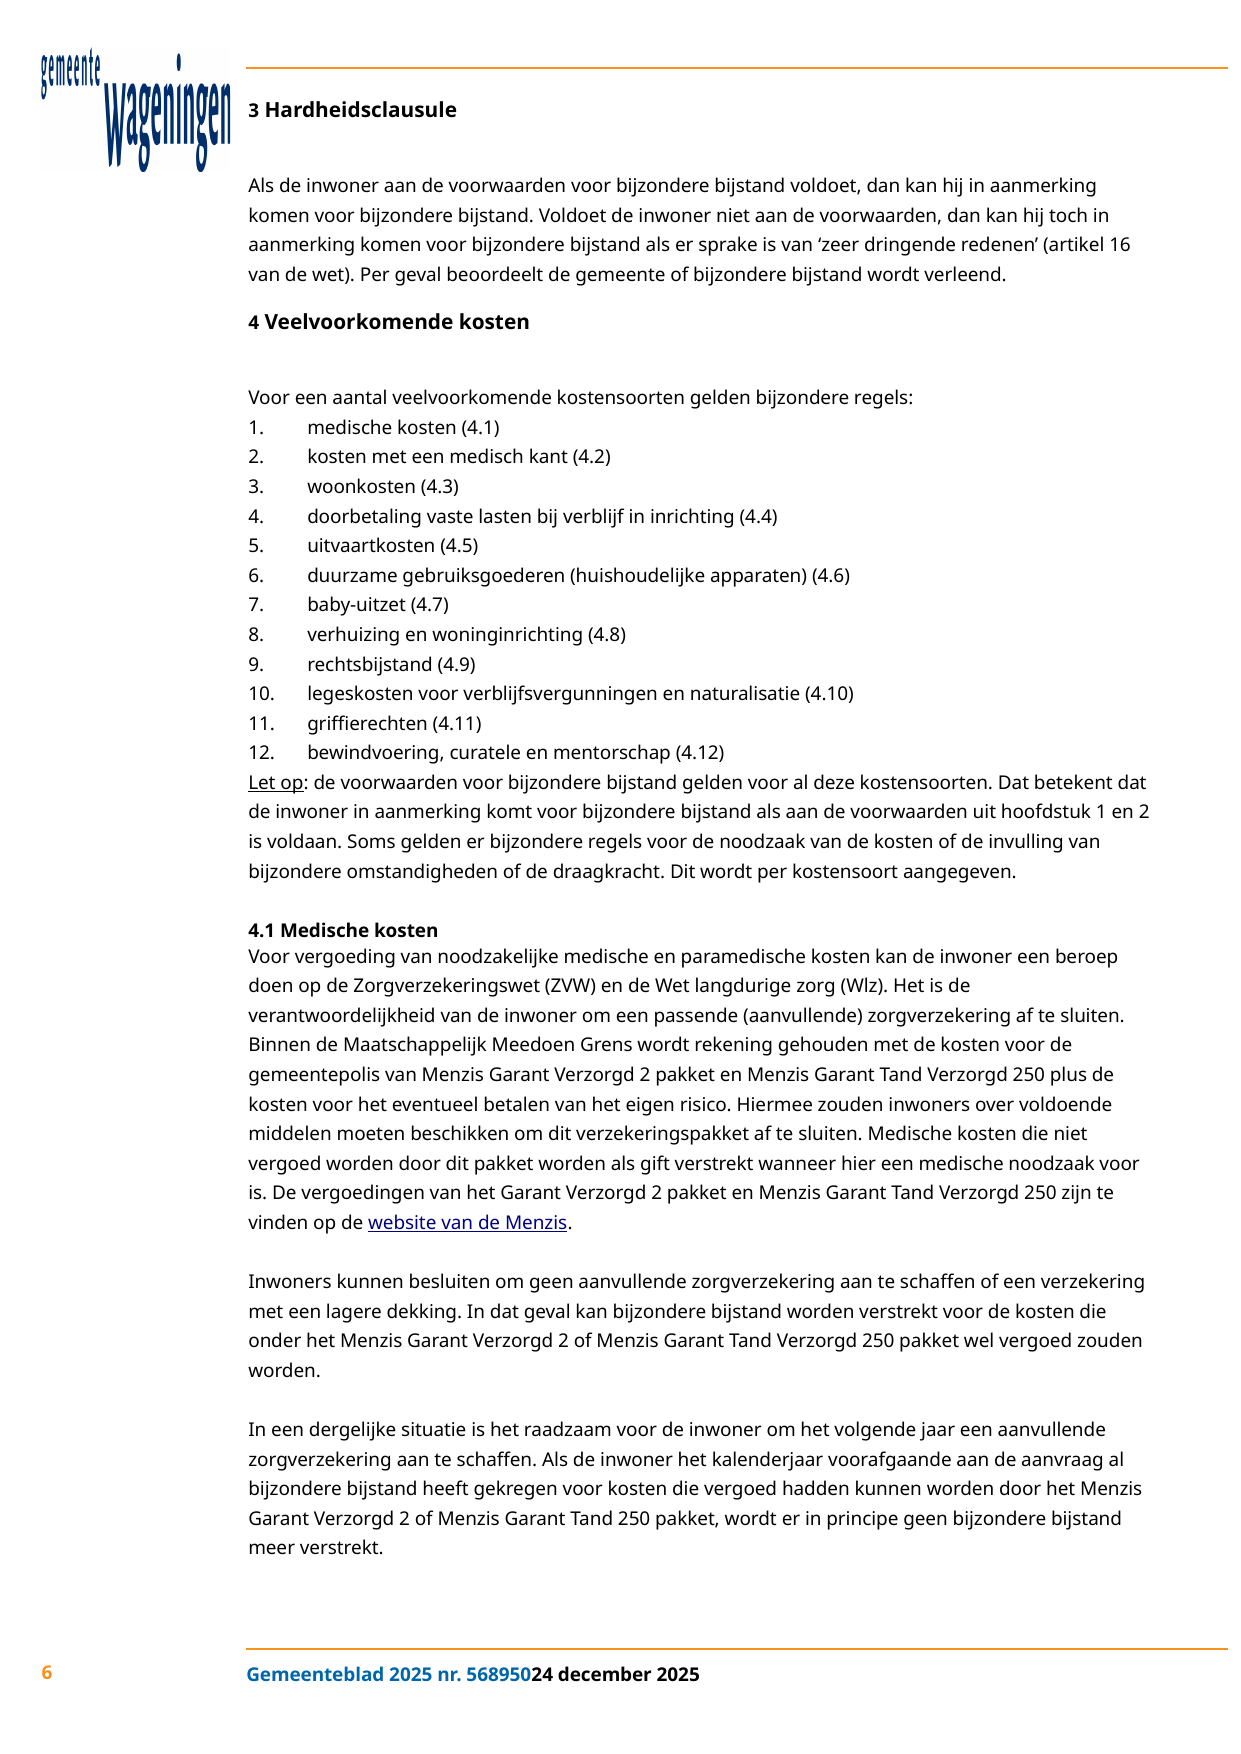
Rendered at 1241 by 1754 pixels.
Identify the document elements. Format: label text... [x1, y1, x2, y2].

text Let op: de voorwaarden voor bijzondere bijstand gelden voor al deze kostensoorten. Dat betekent dat de inwoner in aanmerking komt voor bijzondere bijstand als aan de voorwaarden uit hoofdstuk 1 en 2 is voldaan. Soms gelden er bijzondere regels voor de noodzaak van de kosten of de invulling van bijzondere omstandigheden of de draagkracht. Dit wordt per kostensoort aangegeven. [248, 769, 1152, 884]
list uitvaartkosten (4.5) [248, 532, 1152, 558]
list medische kosten (4.1) [248, 414, 1152, 440]
text 4.1 Medische kosten [248, 917, 1152, 943]
list woonkosten (4.3) [248, 473, 1152, 499]
picture [41, 47, 231, 172]
text Voor vergoeding van noodzakelijke medische en paramedische kosten kan de inwoner een beroep doen op de Zorgverzekeringswet (ZVW) en de Wet langdurige zorg (Wlz). Het is de verantwoordelijkheid van de inwoner om een passende (aanvullende) zorgverzekering af te sluiten. [248, 943, 1152, 1028]
list legeskosten voor verblijfsvergunningen en naturalisatie (4.10) [248, 680, 1152, 706]
list verhuizing en woninginrichting (4.8) [248, 621, 1152, 647]
text 4 Veelvoorkomende kosten [248, 307, 1152, 335]
text 3 Hardheidsclausule [248, 95, 1152, 123]
text Als de inwoner aan de voorwaarden voor bijzondere bijstand voldoet, dan kan hij in aanmerking komen voor bijzondere bijstand. Voldoet de inwoner niet aan de voorwaarden, dan kan hij toch in aanmerking komen voor bijzondere bijstand als er sprake is van ‘zeer dringende redenen’ (artikel 16 van de wet). Per geval beoordeelt de gemeente of bijzondere bijstand wordt verleend. [248, 172, 1152, 287]
list rechtsbijstand (4.9) [248, 651, 1152, 677]
text Inwoners kunnen besluiten om geen aanvullende zorgverzekering aan te schaffen of een verzekering met een lagere dekking. In dat geval kan bijzondere bijstand worden verstrekt voor de kosten die onder het Menzis Garant Verzorgd 2 of Menzis Garant Tand Verzorgd 250 pakket wel vergoed zouden worden. [248, 1268, 1152, 1383]
list baby-uitzet (4.7) [248, 592, 1152, 617]
list bewindvoering, curatele en mentorschap (4.12) [248, 739, 1152, 765]
list duurzame gebruiksgoederen (huishoudelijke apparaten) (4.6) [248, 562, 1152, 588]
list griffierechten (4.11) [248, 710, 1152, 736]
text In een dergelijke situatie is het raadzaam voor de inwoner om het volgende jaar een aanvullende zorgverzekering aan te schaffen. Als de inwoner het kalenderjaar voorafgaande aan de aanvraag al bijzondere bijstand heeft gekregen voor kosten die vergoed hadden kunnen worden door het Menzis Garant Verzorgd 2 of Menzis Garant Tand 250 pakket, wordt er in principe geen bijzondere bijstand meer verstrekt. [248, 1416, 1152, 1560]
list doorbetaling vaste lasten bij verblijf in inrichting (4.4) [248, 503, 1152, 529]
list kosten met een medisch kant (4.2) [248, 444, 1152, 469]
text Voor een aantal veelvoorkomende kostensoorten gelden bijzondere regels: [248, 384, 1152, 410]
text Binnen de Maatschappelijk Meedoen Grens wordt rekening gehouden met de kosten voor de gemeentepolis van Menzis Garant Verzorgd 2 pakket en Menzis Garant Tand Verzorgd 250 plus de kosten voor het eventueel betalen van het eigen risico. Hiermee zouden inwoners over voldoende middelen moeten beschikken om dit verzekeringspakket af te sluiten. Medische kosten die niet vergoed worden door dit pakket worden als gift verstrekt wanneer hier een medische noodzaak voor is. De vergoedingen van het Garant Verzorgd 2 pakket en Menzis Garant Tand Verzorgd 250 zijn te vinden op de website van de Menzis. [248, 1032, 1152, 1235]
